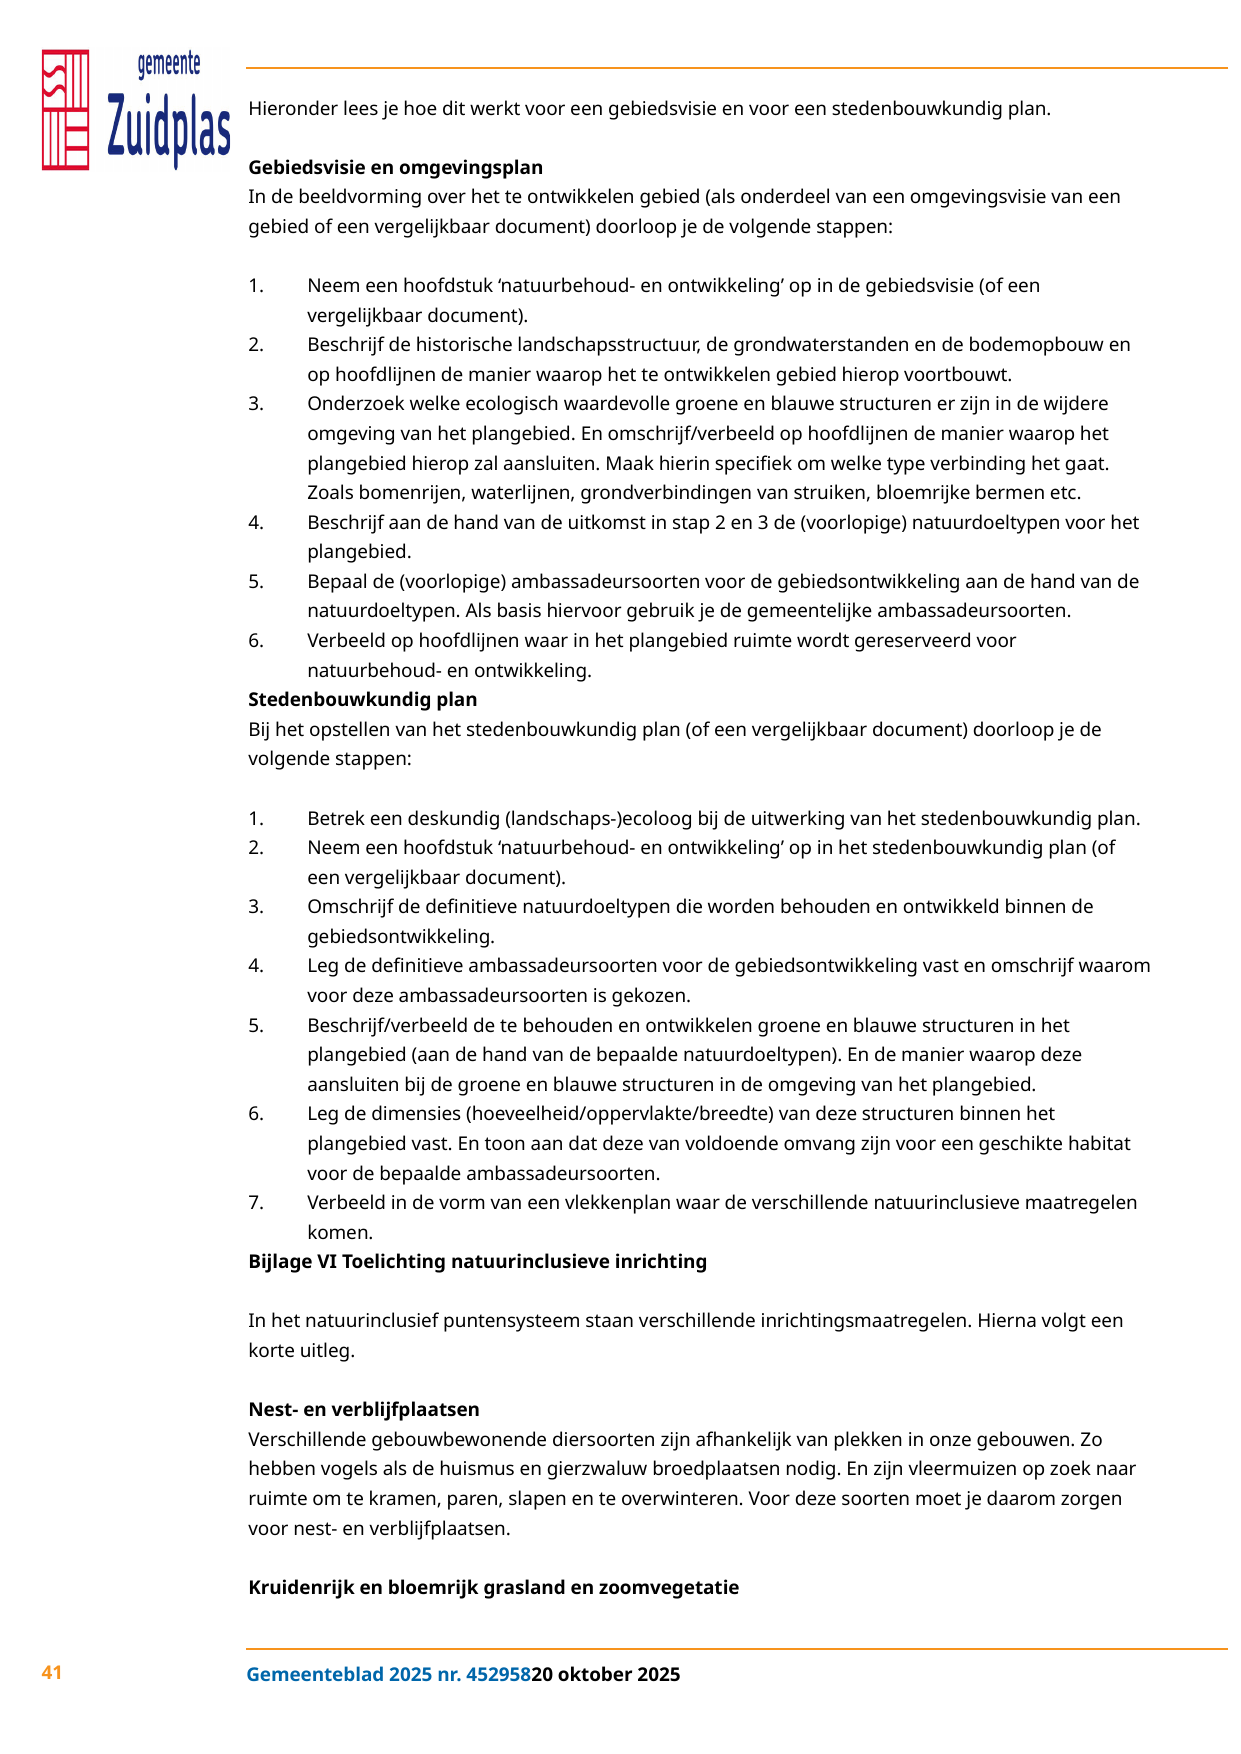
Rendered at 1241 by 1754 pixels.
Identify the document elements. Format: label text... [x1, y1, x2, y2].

list Bepaal de (voorlopige) ambassadeursoorten voor de gebiedsontwikkeling aan de hand van de natuurdoeltypen. Als basis hiervoor gebruik je de gemeentelijke ambassadeursoorten. [248, 568, 1152, 623]
list Beschrijf/verbeeld de te behouden en ontwikkelen groene en blauwe structuren in het plangebied (aan de hand van de bepaalde natuurdoeltypen). En de manier waarop deze aansluiten bij de groene en blauwe structuren in de omgeving van het plangebied. [248, 1012, 1152, 1097]
text Nest- en verblijfplaatsen [248, 1396, 1152, 1422]
list Omschrijf de definitieve natuurdoeltypen die worden behouden en ontwikkeld binnen de gebiedsontwikkeling. [248, 893, 1152, 949]
picture [41, 47, 231, 172]
list Betrek een deskundig (landschaps-)ecoloog bij de uitwerking van het stedenbouwkundig plan. [248, 805, 1152, 831]
text Stedenbouwkundig plan [248, 686, 1152, 712]
list Neem een hoofdstuk ‘natuurbehoud- en ontwikkeling’ op in de gebiedsvisie (of een vergelijkbaar document). [248, 272, 1152, 328]
list Beschrijf aan de hand van de uitkomst in stap 2 en 3 de (voorlopige) natuurdoeltypen voor het plangebied. [248, 509, 1152, 564]
text In het natuurinclusief puntensysteem staan verschillende inrichtingsmaatregelen. Hierna volgt een korte uitleg. [248, 1308, 1152, 1363]
list Leg de definitieve ambassadeursoorten voor de gebiedsontwikkeling vast en omschrijf waarom voor deze ambassadeursoorten is gekozen. [248, 953, 1152, 1008]
list Onderzoek welke ecologisch waardevolle groene en blauwe structuren er zijn in de wijdere omgeving van het plangebied. En omschrijf/verbeeld op hoofdlijnen de manier waarop het plangebied hierop zal aansluiten. Maak hierin specifiek om welke type verbinding het gaat. Zoals bomenrijen, waterlijnen, grondverbindingen van struiken, bloemrijke bermen etc. [248, 391, 1152, 505]
text Verschillende gebouwbewonende diersoorten zijn afhankelijk van plekken in onze gebouwen. Zo hebben vogels als de huismus en gierzwaluw broedplaatsen nodig. En zijn vleermuizen op zoek naar ruimte om te kramen, paren, slapen en te overwinteren. Voor deze soorten moet je daarom zorgen voor nest- en verblijfplaatsen. [248, 1426, 1152, 1541]
text Bij het opstellen van het stedenbouwkundig plan (of een vergelijkbaar document) doorloop je de volgende stappen: [248, 716, 1152, 771]
list Leg de dimensies (hoeveelheid/oppervlakte/breedte) van deze structuren binnen het plangebied vast. En toon aan dat deze van voldoende omvang zijn voor een geschikte habitat voor de bepaalde ambassadeursoorten. [248, 1101, 1152, 1186]
list Verbeeld op hoofdlijnen waar in het plangebied ruimte wordt gereserveerd voor natuurbehoud- en ontwikkeling. [248, 627, 1152, 683]
list Beschrijf de historische landschapsstructuur, de grondwaterstanden en de bodemopbouw en op hoofdlijnen de manier waarop het te ontwikkelen gebied hierop voortbouwt. [248, 331, 1152, 387]
text Gebiedsvisie en omgevingsplan [248, 154, 1152, 180]
text Kruidenrijk en bloemrijk grasland en zoomvegetatie [248, 1574, 1152, 1600]
text Hieronder lees je hoe dit werkt voor een gebiedsvisie en voor een stedenbouwkundig plan. [248, 95, 1152, 121]
list Verbeeld in de vorm van een vlekkenplan waar de verschillende natuurinclusieve maatregelen komen. [248, 1189, 1152, 1245]
text In de beeldvorming over het te ontwikkelen gebied (als onderdeel van een omgevingsvisie van een gebied of een vergelijkbaar document) doorloop je de volgende stappen: [248, 183, 1152, 239]
text Bijlage VI Toelichting natuurinclusieve inrichting [248, 1248, 1152, 1274]
list Neem een hoofdstuk ‘natuurbehoud- en ontwikkeling’ op in het stedenbouwkundig plan (of een vergelijkbaar document). [248, 834, 1152, 890]
